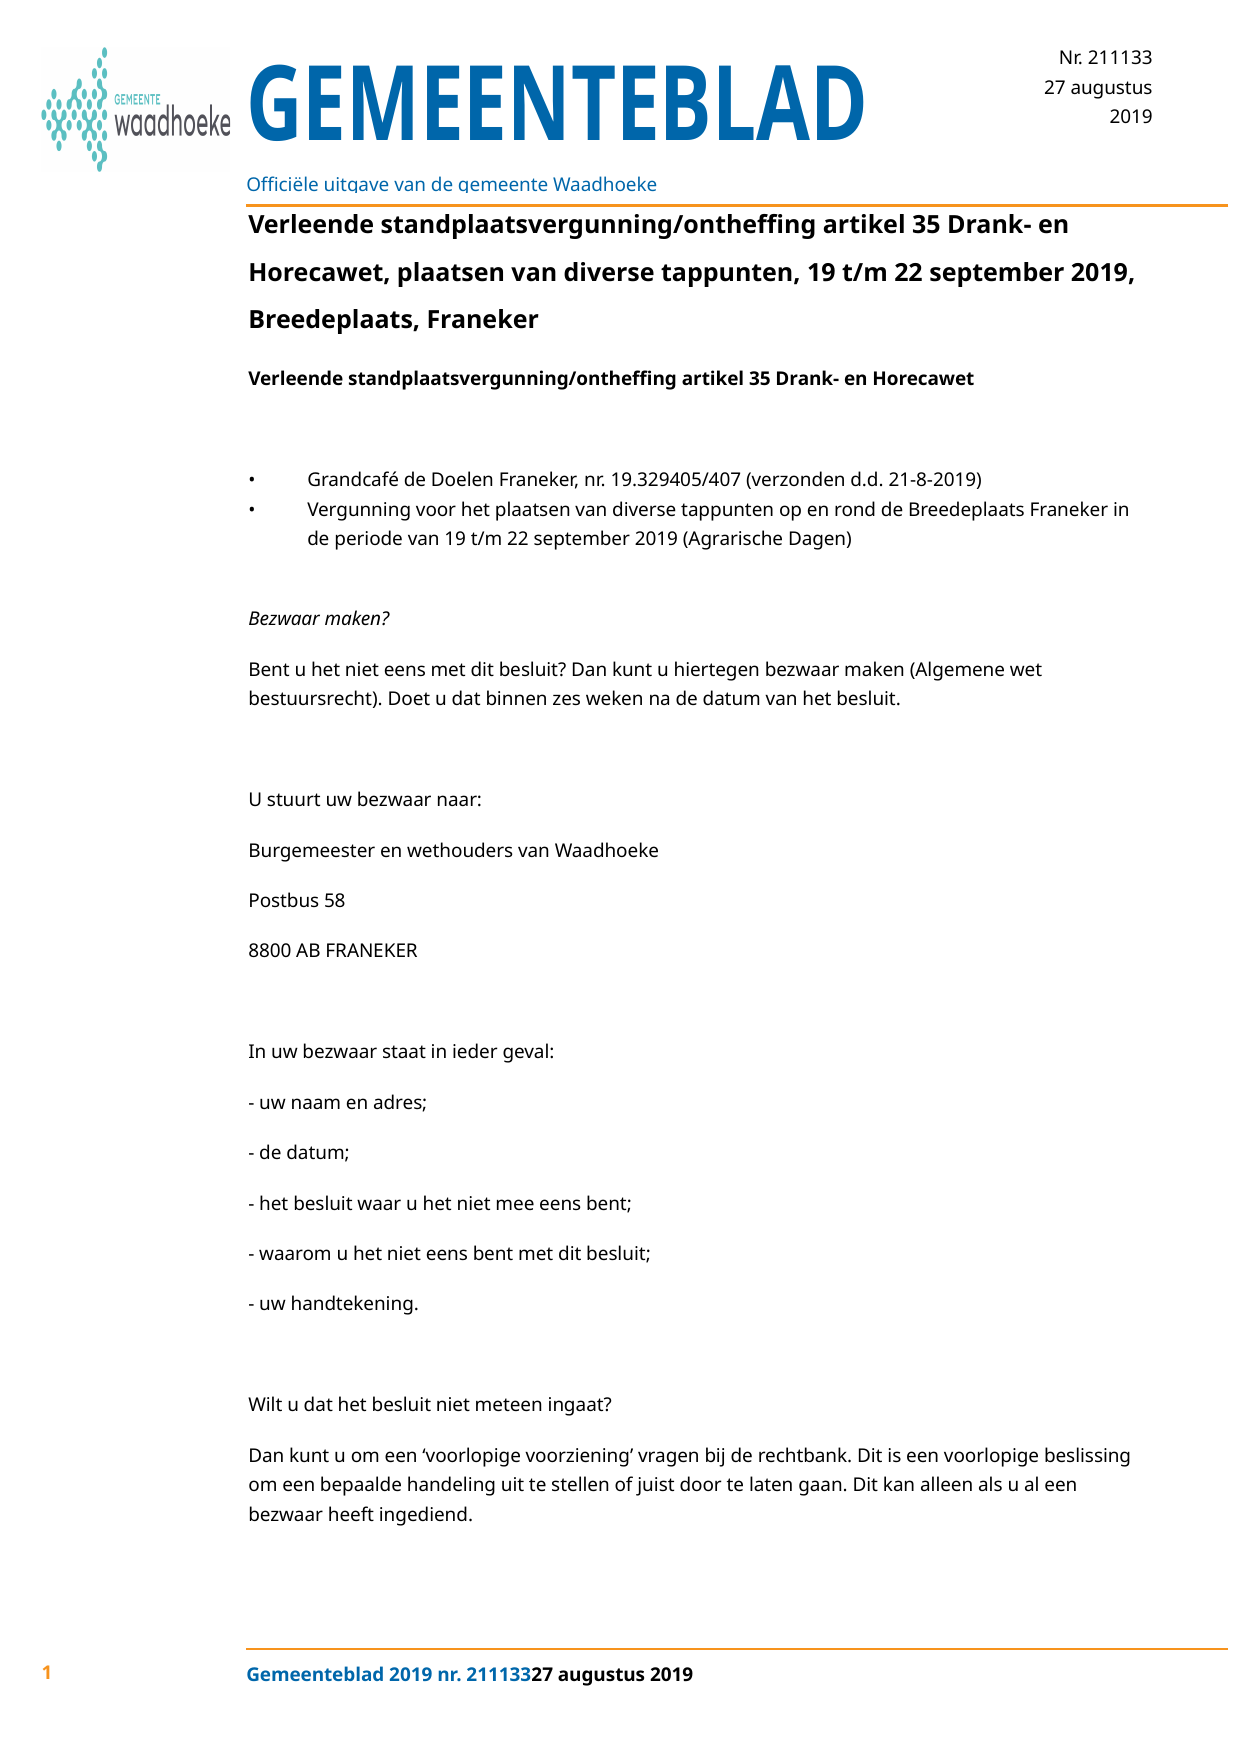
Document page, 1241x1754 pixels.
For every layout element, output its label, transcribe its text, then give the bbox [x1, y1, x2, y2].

list Grandcafé de Doelen Franeker, nr. 19.329405/407 (verzonden d.d. 21-8-2019) [248, 466, 1152, 492]
text Burgemeester en wethouders van Waadhoeke [248, 837, 1152, 862]
text - het besluit waar u het niet mee eens bent; [248, 1190, 1152, 1215]
text Bent u het niet eens met dit besluit? Dan kunt u hiertegen bezwaar maken (Algemene wet bestuursrecht). Doet u dat binnen zes weken na de datum van het besluit. [248, 656, 1152, 711]
text - uw naam en adres; [248, 1089, 1152, 1114]
text - waarom u het niet eens bent met dit besluit; [248, 1240, 1152, 1266]
text Verleende standplaatsvergunning/ontheffing artikel 35 Drank- en Horecawet [248, 366, 1152, 391]
text Dan kunt u om een ‘voorlopige voorziening’ vragen bij de rechtbank. Dit is een voorlopige beslissing om een bepaalde handeling uit te stellen of juist door te laten gaan. Dit kan alleen als u al een bezwaar heeft ingediend. [248, 1442, 1152, 1527]
text Wilt u dat het besluit niet meteen ingaat? [248, 1391, 1152, 1417]
text - uw handtekening. [248, 1291, 1152, 1316]
picture [41, 47, 231, 172]
text Bezwaar maken? [248, 606, 1152, 631]
text 8800 AB FRANEKER [248, 938, 1152, 963]
text In uw bezwaar staat in ieder geval: [248, 1038, 1152, 1064]
list Vergunning voor het plaatsen van diverse tappunten op en rond de Breedeplaats Franeker in de periode van 19 t/m 22 september 2019 (Agrarische Dagen) [248, 496, 1152, 551]
text U stuurt uw bezwaar naar: [248, 786, 1152, 812]
text Postbus 58 [248, 887, 1152, 913]
text Verleende standplaatsvergunning/ontheffing artikel 35 Drank- en Horecawet, plaatsen van diverse tappunten, 19 t/m 22 september 2019, Breedeplaats, Franeker [248, 207, 1152, 336]
text - de datum; [248, 1139, 1152, 1165]
